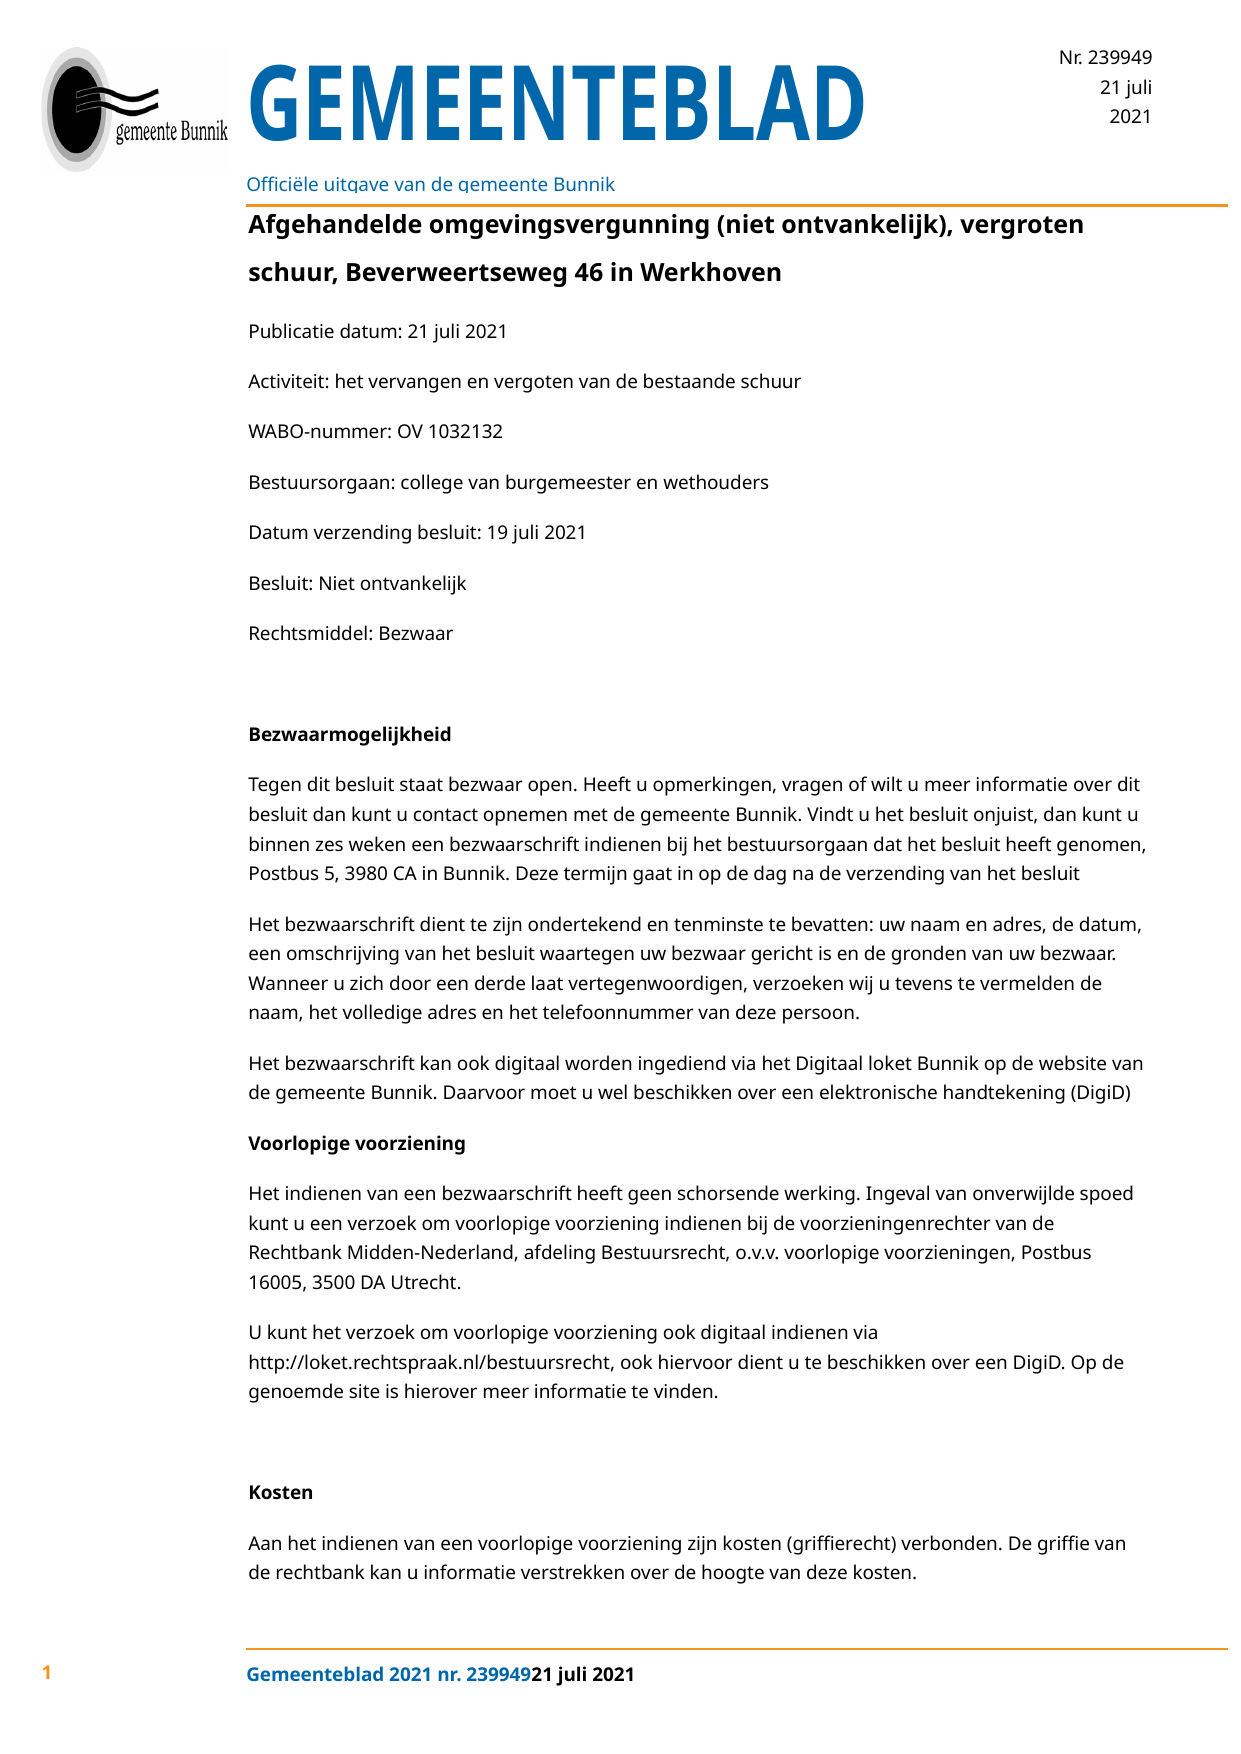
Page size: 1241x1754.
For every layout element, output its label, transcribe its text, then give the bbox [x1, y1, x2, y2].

text Rechtsmiddel: Bezwaar [248, 620, 1152, 646]
picture [41, 47, 231, 172]
text Afgehandelde omgevingsvergunning (niet ontvankelijk), vergroten schuur, Beverweertseweg 46 in Werkhoven [248, 207, 1152, 288]
text Datum verzending besluit: 19 juli 2021 [248, 519, 1152, 545]
text U kunt het verzoek om voorlopige voorziening ook digitaal indienen via http://loket.rechtspraak.nl/bestuursrecht, ook hiervoor dient u te beschikken over een DigiD. Op de genoemde site is hierover meer informatie te vinden. [248, 1319, 1152, 1404]
text Aan het indienen van een voorlopige voorziening zijn kosten (griffierecht) verbonden. De griffie van de rechtbank kan u informatie verstrekken over de hoogte van deze kosten. [248, 1530, 1152, 1585]
text Bestuursorgaan: college van burgemeester en wethouders [248, 469, 1152, 495]
text Activiteit: het vervangen en vergoten van de bestaande schuur [248, 368, 1152, 394]
text Het indienen van een bezwaarschrift heeft geen schorsende werking. Ingeval van onverwijlde spoed kunt u een verzoek om voorlopige voorziening indienen bij de voorzieningenrechter van de Rechtbank Midden-Nederland, afdeling Bestuursrecht, o.v.v. voorlopige voorzieningen, Postbus 16005, 3500 DA Utrecht. [248, 1180, 1152, 1295]
text Het bezwaarschrift dient te zijn ondertekend en tenminste te bevatten: uw naam en adres, de datum, een omschrijving van het besluit waartegen uw bezwaar gericht is en de gronden van uw bezwaar. Wanneer u zich door een derde laat vertegenwoordigen, verzoeken wij u tevens te vermelden de naam, het volledige adres en het telefoonnummer van deze persoon. [248, 911, 1152, 1025]
text Tegen dit besluit staat bezwaar open. Heeft u opmerkingen, vragen of wilt u meer informatie over dit besluit dan kunt u contact opnemen met de gemeente Bunnik. Vindt u het besluit onjuist, dan kunt u binnen zes weken een bezwaarschrift indienen bij het bestuursorgaan dat het besluit heeft genomen, Postbus 5, 3980 CA in Bunnik. Deze termijn gaat in op de dag na de verzending van het besluit [248, 772, 1152, 886]
text Besluit: Niet ontvankelijk [248, 570, 1152, 596]
text WABO-nummer: OV 1032132 [248, 419, 1152, 444]
text Publicatie datum: 21 juli 2021 [248, 318, 1152, 344]
text Het bezwaarschrift kan ook digitaal worden ingediend via het Digitaal loket Bunnik op de website van de gemeente Bunnik. Daarvoor moet u wel beschikken over een elektronische handtekening (DigiD) [248, 1050, 1152, 1105]
text Kosten [248, 1479, 1152, 1505]
text Bezwaarmogelijkheid [248, 721, 1152, 747]
text Voorlopige voorziening [248, 1130, 1152, 1156]
